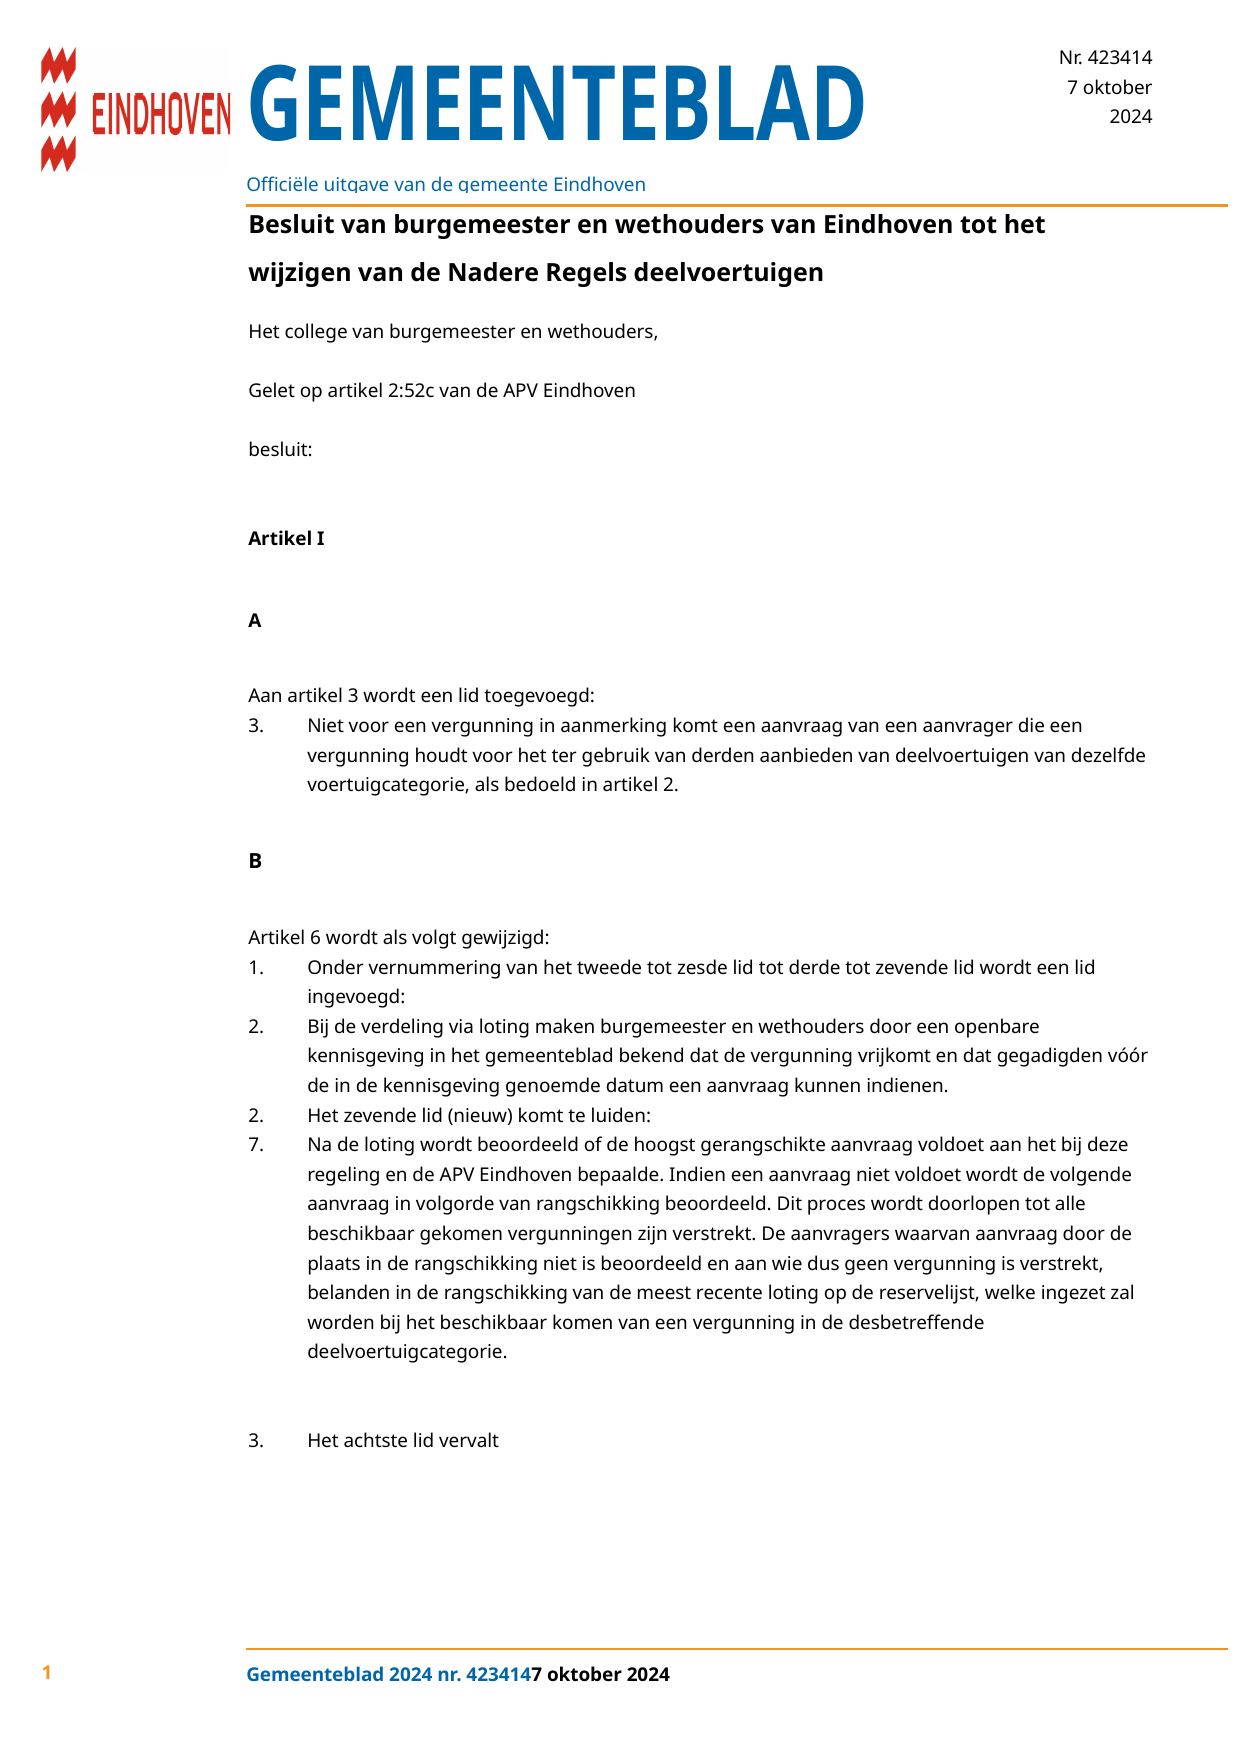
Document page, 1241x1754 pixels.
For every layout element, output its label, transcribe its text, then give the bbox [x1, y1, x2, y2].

text Artikel 6 wordt als volgt gewijzigd: [248, 924, 1152, 950]
list Het zevende lid (nieuw) komt te luiden: [248, 1102, 1152, 1128]
text B [248, 847, 1152, 875]
text besluit: [248, 436, 1152, 462]
list Bij de verdeling via loting maken burgemeester en wethouders door een openbare kennisgeving in het gemeenteblad bekend dat de vergunning vrijkomt en dat gegadigden vóór de in de kennisgeving genoemde datum een aanvraag kunnen indienen. [248, 1013, 1152, 1098]
list Het achtste lid vervalt [248, 1427, 1152, 1453]
text Aan artikel 3 wordt een lid toegevoegd: [248, 683, 1152, 708]
text Besluit van burgemeester en wethouders van Eindhoven tot het wijzigen van de Nadere Regels deelvoertuigen [248, 207, 1152, 288]
list Na de loting wordt beoordeeld of de hoogst gerangschikte aanvraag voldoet aan het bij deze regeling en de APV Eindhoven bepaalde. Indien een aanvraag niet voldoet wordt de volgende aanvraag in volgorde van rangschikking beoordeeld. Dit proces wordt doorlopen tot alle beschikbaar gekomen vergunningen zijn verstrekt. De aanvragers waarvan aanvraag door de plaats in de rangschikking niet is beoordeeld en aan wie dus geen vergunning is verstrekt, belanden in de rangschikking van de meest recente loting op de reservelijst, welke ingezet zal worden bij het beschikbaar komen van een vergunning in de desbetreffende deelvoertuigcategorie. [248, 1131, 1152, 1364]
text Het college van burgemeester en wethouders, [248, 318, 1152, 344]
list Onder vernummering van het tweede tot zesde lid tot derde tot zevende lid wordt een lid ingevoegd: [248, 954, 1152, 1009]
text Artikel I [248, 525, 1152, 551]
picture [41, 47, 231, 172]
list Niet voor een vergunning in aanmerking komt een aanvraag van een aanvrager die een vergunning houdt voor het ter gebruik van derden aanbieden van deelvoertuigen van dezelfde voertuigcategorie, als bedoeld in artikel 2. [248, 712, 1152, 797]
text A [248, 605, 1152, 633]
text Gelet op artikel 2:52c van de APV Eindhoven [248, 377, 1152, 403]
